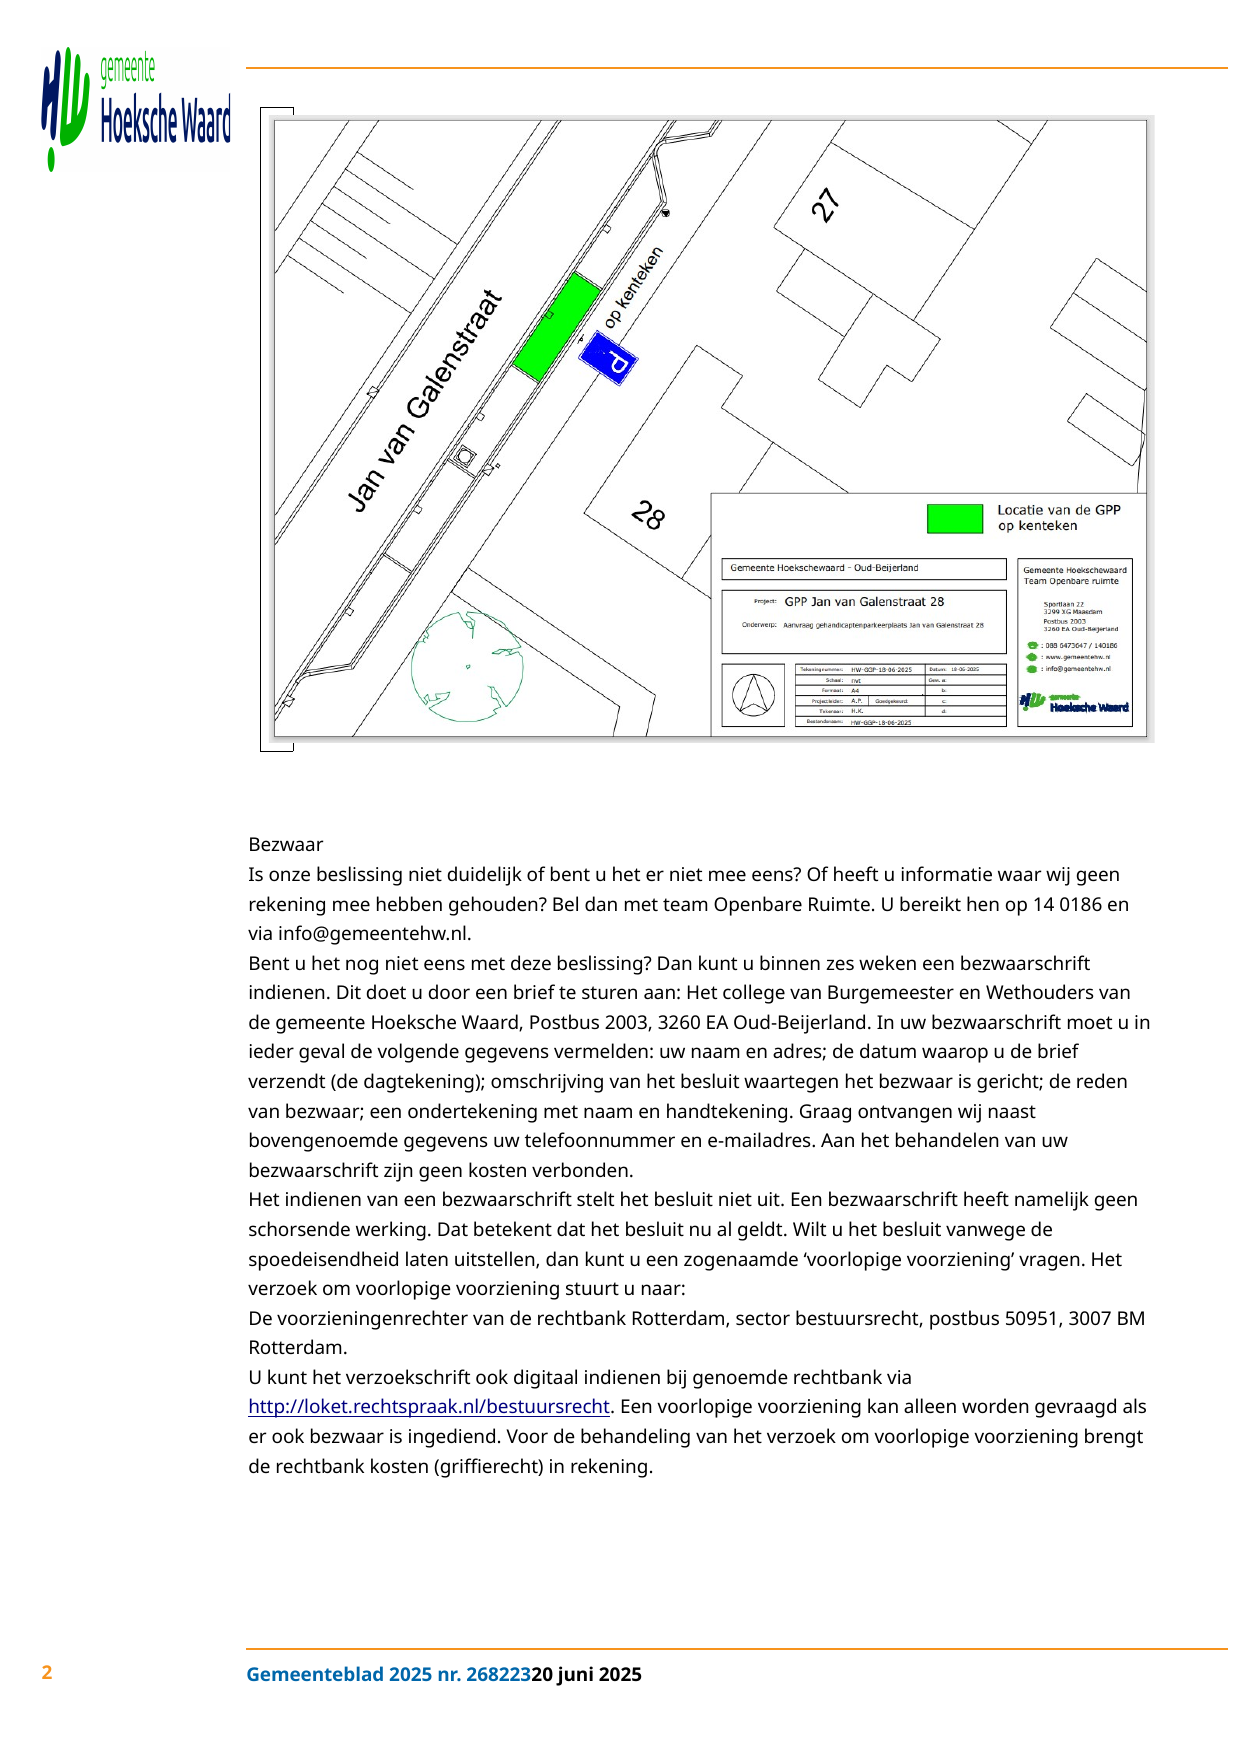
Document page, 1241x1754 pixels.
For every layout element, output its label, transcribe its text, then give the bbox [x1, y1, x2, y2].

text Bezwaar [248, 832, 1152, 857]
text Bent u het nog niet eens met deze beslissing? Dan kunt u binnen zes weken een bezwaarschrift indienen. Dit doet u door een brief te sturen aan: Het college van Burgemeester en Wethouders van de gemeente Hoeksche Waard, Postbus 2003, 3260 EA Oud-Beijerland. In uw bezwaarschrift moet u in ieder geval de volgende gegevens vermelden: uw naam en adres; de datum waarop u de brief verzendt (de dagtekening); omschrijving van het besluit waartegen het bezwaar is gericht; de reden van bezwaar; een ondertekening met naam en handtekening. Graag ontvangen wij naast bovengenoemde gegevens uw telefoonnummer en e-mailadres. Aan het behandelen van uw bezwaarschrift zijn geen kosten verbonden. [248, 950, 1152, 1183]
picture [41, 47, 231, 172]
text Het indienen van een bezwaarschrift stelt het besluit niet uit. Een bezwaarschrift heeft namelijk geen schorsende werking. Dat betekent dat het besluit nu al geldt. Wilt u het besluit vanwege de spoedeisendheid laten uitstellen, dan kunt u een zogenaamde ‘voorlopige voorziening’ vragen. Het verzoek om voorlopige voorziening stuurt u naar: [248, 1187, 1152, 1301]
text U kunt het verzoekschrift ook digitaal indienen bij genoemde rechtbank via http://loket.rechtspraak.nl/bestuursrecht. Een voorlopige voorziening kan alleen worden gevraagd als er ook bezwaar is ingediend. Voor de behandeling van het verzoek om voorlopige voorziening brengt de rechtbank kosten (griffierecht) in rekening. [248, 1364, 1152, 1479]
text De voorzieningenrechter van de rechtbank Rotterdam, sector bestuursrecht, postbus 50951, 3007 BM Rotterdam. [248, 1305, 1152, 1360]
text Is onze beslissing niet duidelijk of bent u het er niet mee eens? Of heeft u informatie waar wij geen rekening mee hebben gehouden? Bel dan met team Openbare Ruimte. U bereikt hen op 14 0186 en via info@gemeentehw.nl. [248, 861, 1152, 946]
picture [268, 115, 1155, 743]
